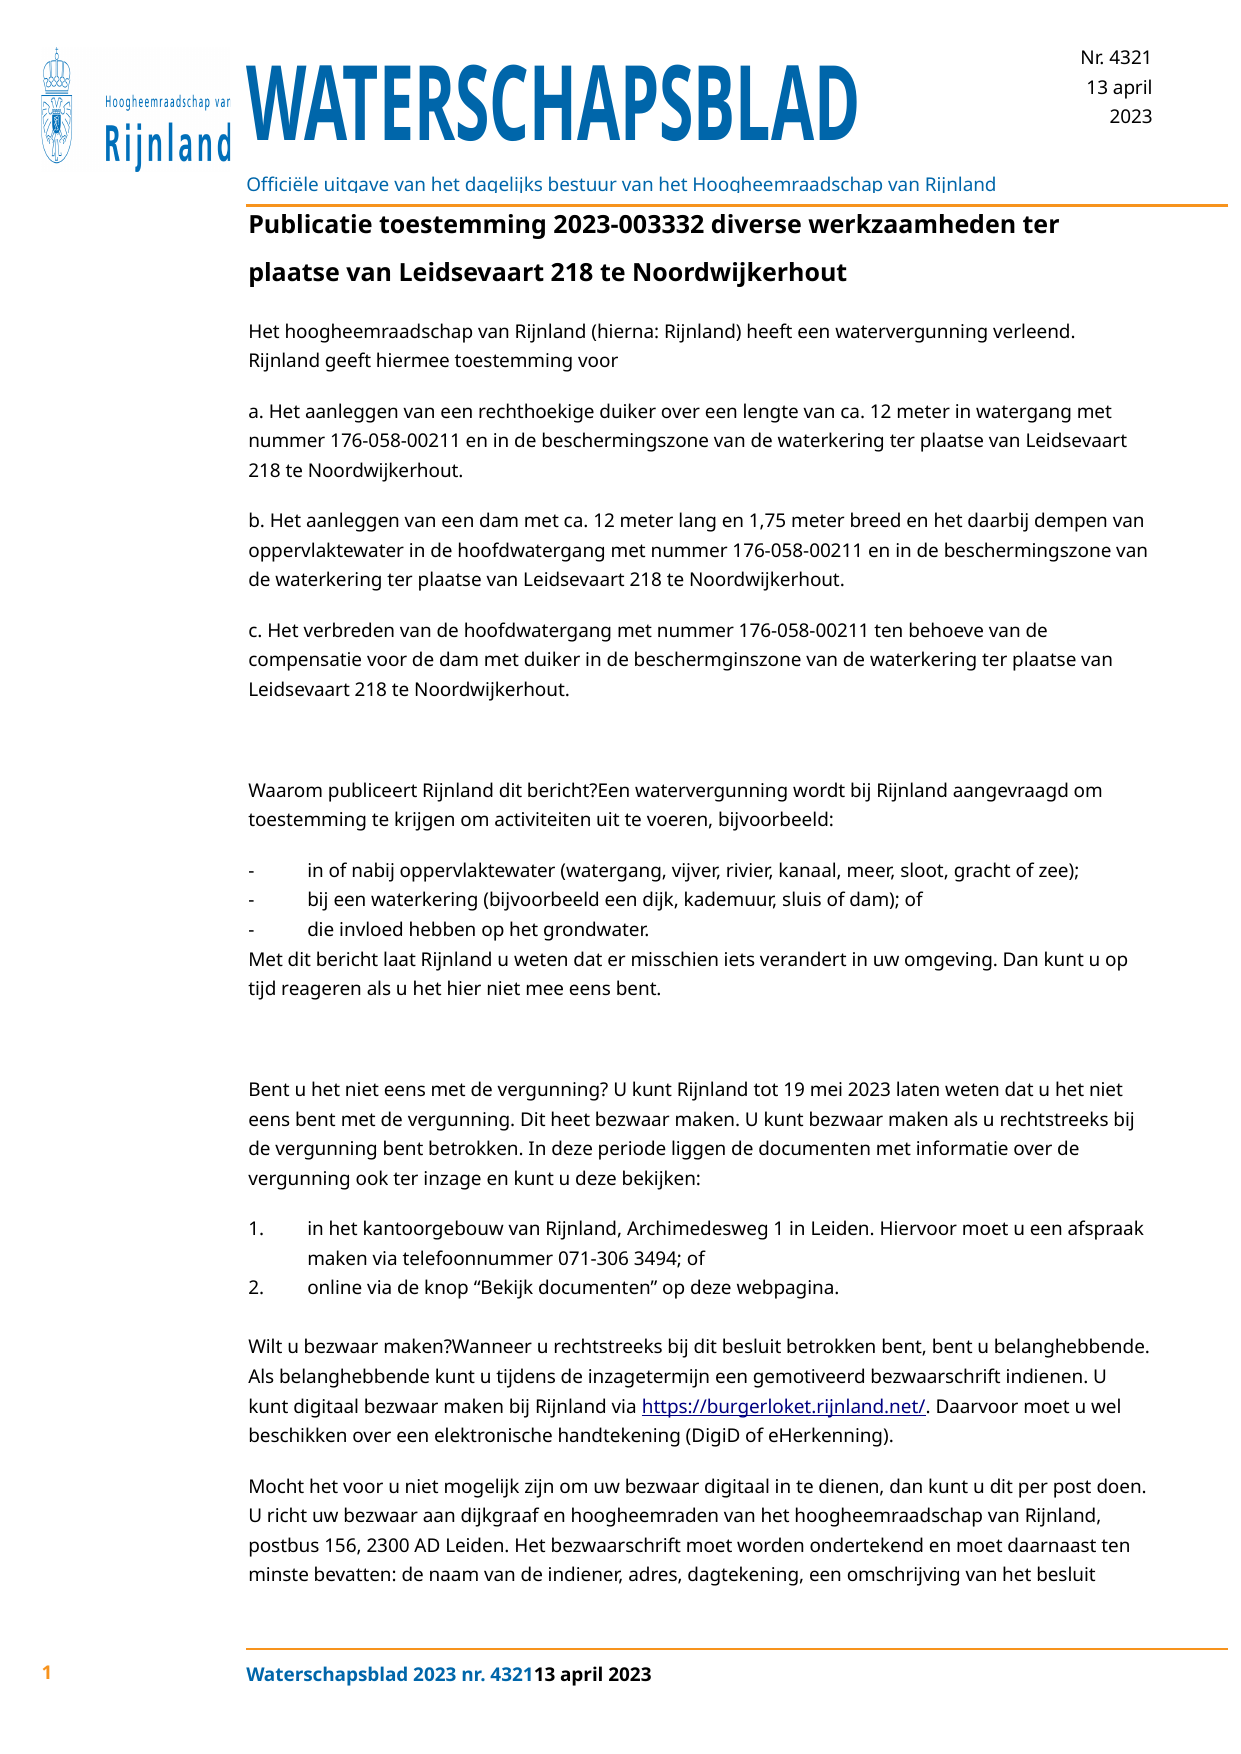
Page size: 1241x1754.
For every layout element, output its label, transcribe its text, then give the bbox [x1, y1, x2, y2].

list die invloed hebben op het grondwater. [248, 916, 1152, 942]
text Bent u het niet eens met de vergunning? U kunt Rijnland tot 19 mei 2023 laten weten dat u het niet eens bent met de vergunning. Dit heet bezwaar maken. U kunt bezwaar maken als u rechtstreeks bij de vergunning bent betrokken. In deze periode liggen de documenten met informatie over de vergunning ook ter inzage en kunt u deze bekijken: [248, 1076, 1152, 1191]
text c. Het verbreden van de hoofdwatergang met nummer 176-058-00211 ten behoeve van de compensatie voor de dam met duiker in de beschermginszone van de waterkering ter plaatse van Leidsevaart 218 te Noordwijkerhout. [248, 617, 1152, 702]
text Het hoogheemraadschap van Rijnland (hierna: Rijnland) heeft een watervergunning verleend. Rijnland geeft hiermee toestemming voor [248, 318, 1152, 373]
picture [41, 47, 231, 172]
text Mocht het voor u niet mogelijk zijn om uw bezwaar digitaal in te dienen, dan kunt u dit per post doen. U richt uw bezwaar aan dijkgraaf en hoogheemraden van het hoogheemraadschap van Rijnland, postbus 156, 2300 AD Leiden. Het bezwaarschrift moet worden ondertekend en moet daarnaast ten minste bevatten: de naam van de indiener, adres, dagtekening, een omschrijving van het besluit [248, 1473, 1152, 1587]
text Met dit bericht laat Rijnland u weten dat er misschien iets verandert in uw omgeving. Dan kunt u op tijd reageren als u het hier niet mee eens bent. [248, 946, 1152, 1001]
text a. Het aanleggen van een rechthoekige duiker over een lengte van ca. 12 meter in watergang met nummer 176-058-00211 en in de beschermingszone van de waterkering ter plaatse van Leidsevaart 218 te Noordwijkerhout. [248, 398, 1152, 483]
list in of nabij oppervlaktewater (watergang, vijver, rivier, kanaal, meer, sloot, gracht of zee); [248, 857, 1152, 883]
text Waarom publiceert Rijnland dit bericht?Een watervergunning wordt bij Rijnland aangevraagd om toestemming te krijgen om activiteiten uit te voeren, bijvoorbeeld: [248, 777, 1152, 832]
list in het kantoorgebouw van Rijnland, Archimedesweg 1 in Leiden. Hiervoor moet u een afspraak maken via telefoonnummer 071-306 3494; of [248, 1215, 1152, 1271]
text Wilt u bezwaar maken?Wanneer u rechtstreeks bij dit besluit betrokken bent, bent u belanghebbende. Als belanghebbende kunt u tijdens de inzagetermijn een gemotiveerd bezwaarschrift indienen. U kunt digitaal bezwaar maken bij Rijnland via https://burgerloket.rijnland.net/. Daarvoor moet u wel beschikken over een elektronische handtekening (DigiD of eHerkenning). [248, 1334, 1152, 1448]
text b. Het aanleggen van een dam met ca. 12 meter lang en 1,75 meter breed en het daarbij dempen van oppervlaktewater in de hoofdwatergang met nummer 176-058-00211 en in de beschermingszone van de waterkering ter plaatse van Leidsevaart 218 te Noordwijkerhout. [248, 507, 1152, 592]
list bij een waterkering (bijvoorbeeld een dijk, kademuur, sluis of dam); of [248, 887, 1152, 912]
text Publicatie toestemming 2023-003332 diverse werkzaamheden ter plaatse van Leidsevaart 218 te Noordwijkerhout [248, 207, 1152, 288]
list online via de knop “Bekijk documenten” op deze webpagina. [248, 1274, 1152, 1300]
